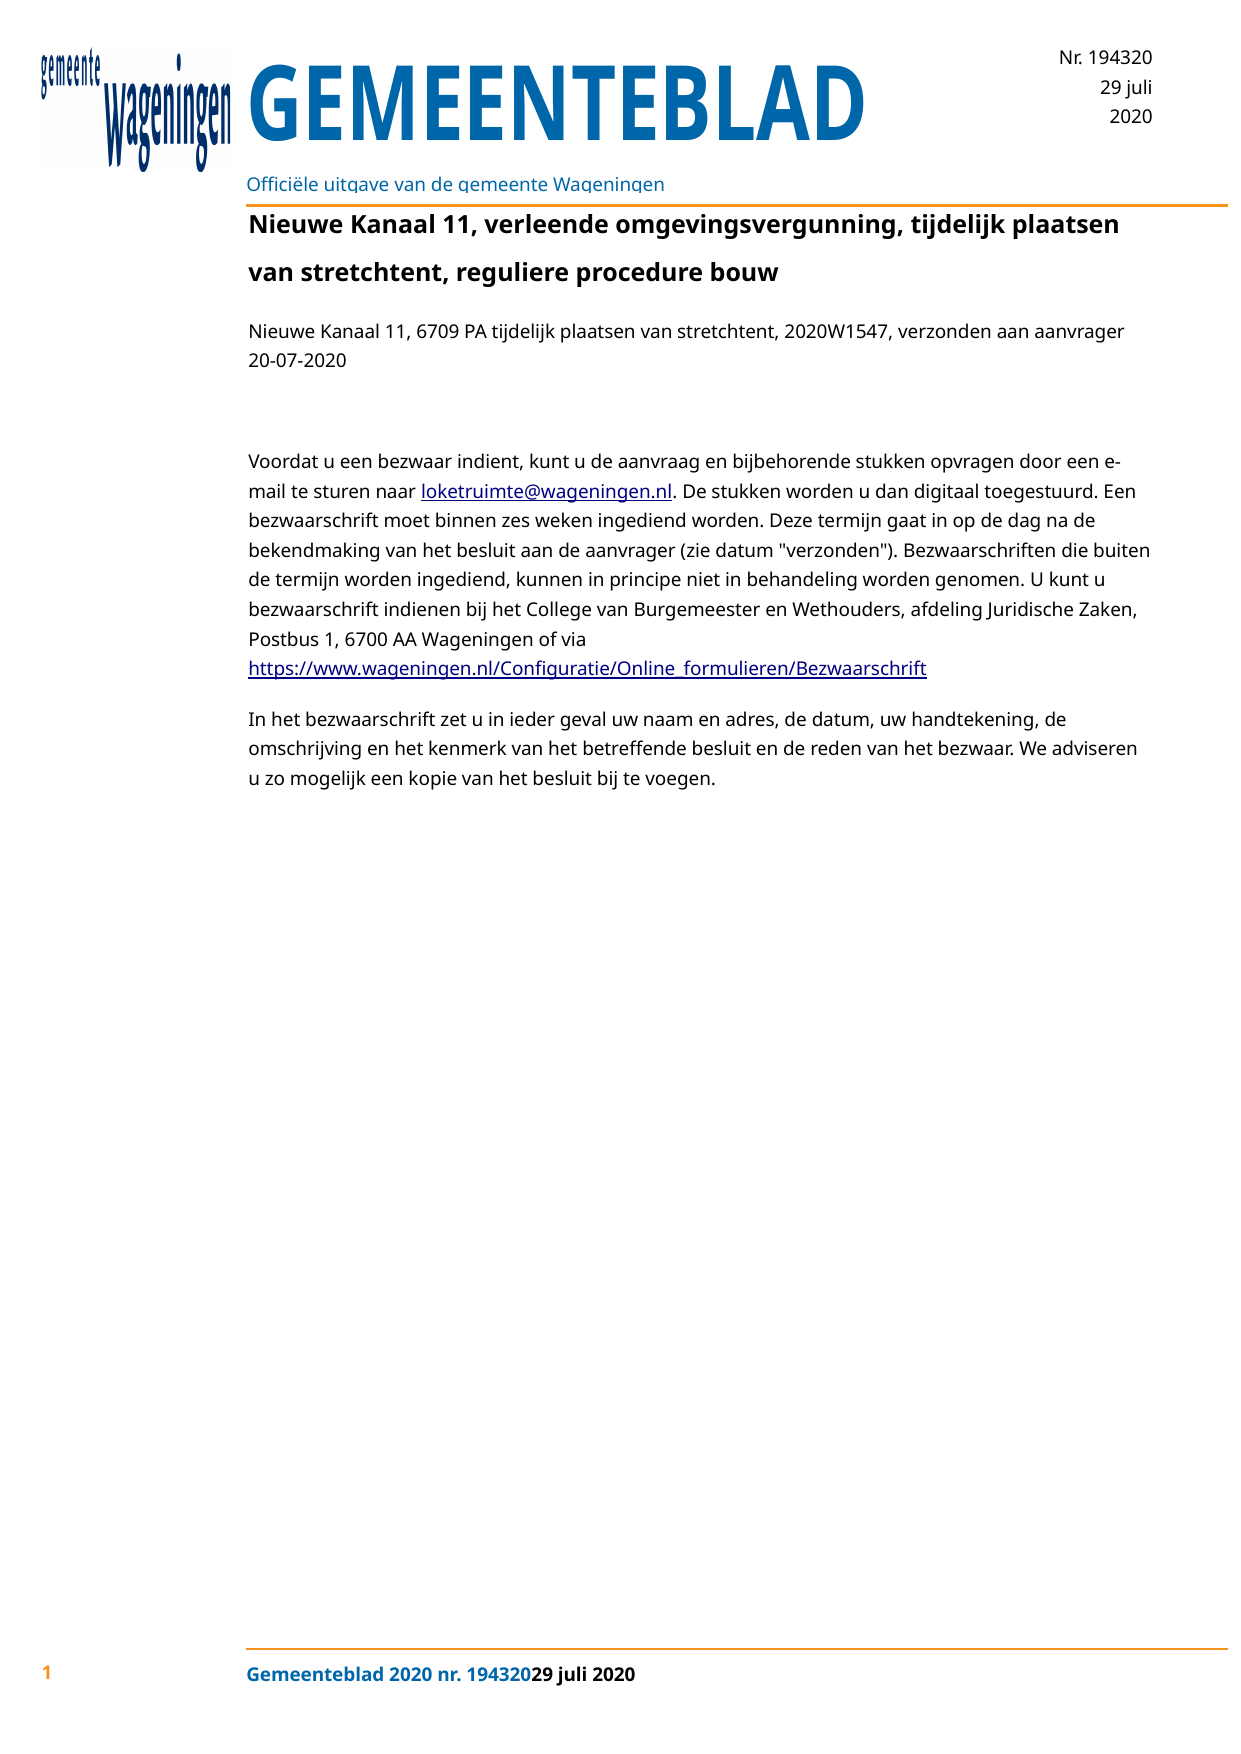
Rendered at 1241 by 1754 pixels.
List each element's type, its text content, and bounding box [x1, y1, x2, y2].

text Nieuwe Kanaal 11, 6709 PA tijdelijk plaatsen van stretchtent, 2020W1547, verzonden aan aanvrager 20-07-2020 [248, 318, 1152, 373]
picture [41, 47, 231, 172]
text In het bezwaarschrift zet u in ieder geval uw naam en adres, de datum, uw handtekening, de omschrijving en het kenmerk van het betreffende besluit en de reden van het bezwaar. We adviseren u zo mogelijk een kopie van het besluit bij te voegen. [248, 706, 1152, 791]
text Voordat u een bezwaar indient, kunt u de aanvraag en bijbehorende stukken opvragen door een e-mail te sturen naar loketruimte@wageningen.nl. De stukken worden u dan digitaal toegestuurd. Een bezwaarschrift moet binnen zes weken ingediend worden. Deze termijn gaat in op de dag na de bekendmaking van het besluit aan de aanvrager (zie datum "verzonden"). Bezwaarschriften die buiten de termijn worden ingediend, kunnen in principe niet in behandeling worden genomen. U kunt u bezwaarschrift indienen bij het College van Burgemeester en Wethouders, afdeling Juridische Zaken, Postbus 1, 6700 AA Wageningen of via https://www.wageningen.nl/Configuratie/Online_formulieren/Bezwaarschrift [248, 448, 1152, 681]
text Nieuwe Kanaal 11, verleende omgevingsvergunning, tijdelijk plaatsen van stretchtent, reguliere procedure bouw [248, 207, 1152, 288]
